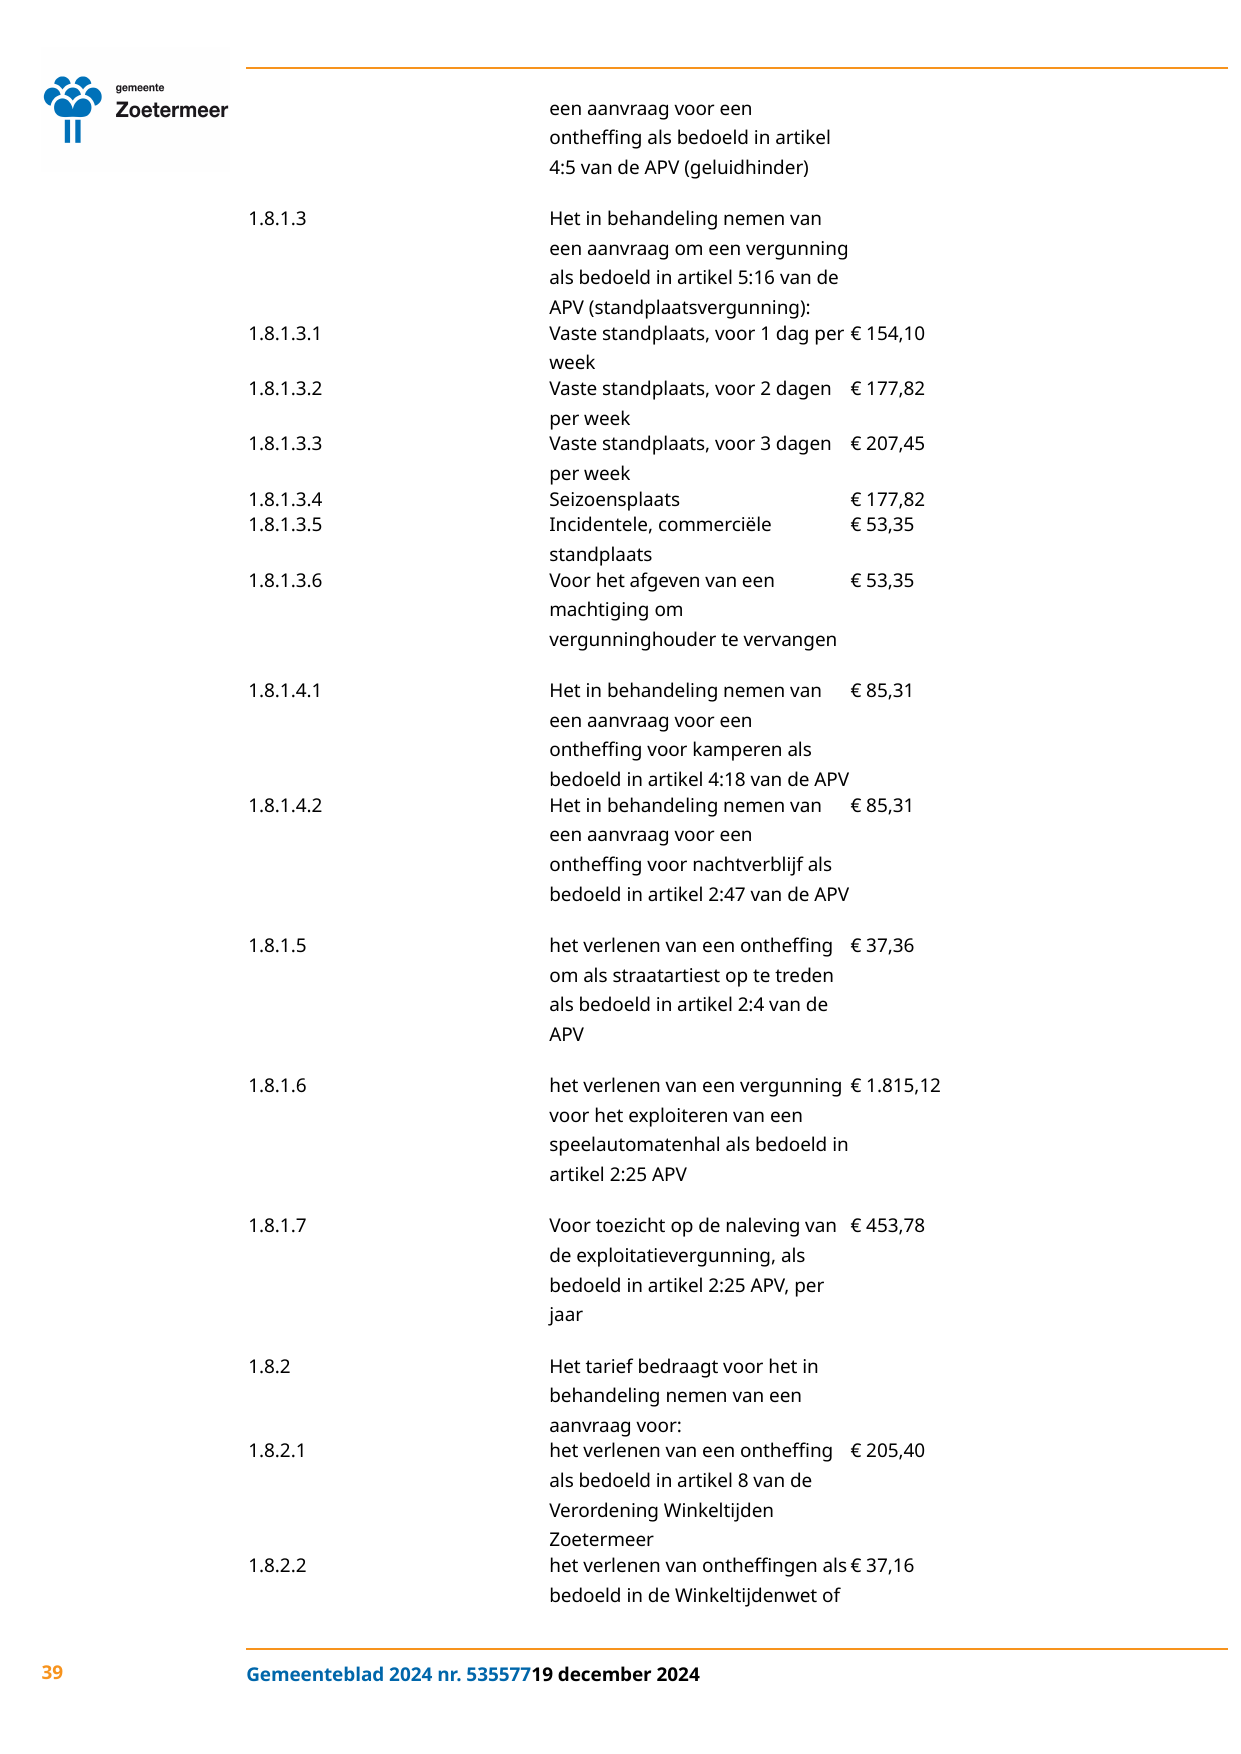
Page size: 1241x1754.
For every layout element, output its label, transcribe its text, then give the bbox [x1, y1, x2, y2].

table_cell [850, 652, 1152, 677]
table_cell 1.8.1.4.1 [248, 678, 549, 792]
table_cell [549, 180, 850, 205]
table_cell Voor het afgeven van een machtiging om vergunninghouder te vervangen [549, 567, 850, 652]
table_cell [850, 1047, 1152, 1072]
table_cell 1.8.1.3.1 [248, 320, 549, 375]
table_cell Vaste standplaats, voor 1 dag per week [549, 320, 850, 375]
table_cell 1.8.1.3.6 [248, 567, 549, 652]
table_cell Het in behandeling nemen van een aanvraag voor een ontheffing voor nachtverblijf als bedoeld in artikel 2:47 van de APV [549, 792, 850, 906]
table_cell het verlenen van ontheffingen als bedoeld in de Winkeltijdenwet of [549, 1552, 850, 1607]
table_cell [850, 1353, 1152, 1438]
table_cell [248, 652, 549, 677]
table_cell [549, 1047, 850, 1072]
table_cell [248, 180, 549, 205]
table_cell [850, 205, 1152, 320]
table_cell € 37,16 [850, 1552, 1152, 1607]
table_cell [850, 1327, 1152, 1353]
table_cell 1.8.1.3.4 [248, 486, 549, 512]
table_cell € 207,45 [850, 431, 1152, 486]
table_cell € 1.815,12 [850, 1073, 1152, 1187]
table_cell 1.8.1.3 [248, 205, 549, 320]
picture [41, 47, 231, 172]
table_cell Seizoensplaats [549, 486, 850, 512]
table_cell Het in behandeling nemen van een aanvraag om een vergunning als bedoeld in artikel 5:16 van de APV (standplaatsvergunning): [549, 205, 850, 320]
table_cell 1.8.1.6 [248, 1073, 549, 1187]
table_cell [549, 1327, 850, 1353]
table_cell [549, 906, 850, 932]
table_cell 1.8.1.5 [248, 932, 549, 1047]
table_cell het verlenen van een vergunning voor het exploiteren van een speelautomatenhal als bedoeld in artikel 2:25 APV [549, 1073, 850, 1187]
table_cell [248, 1327, 549, 1353]
table_cell € 53,35 [850, 567, 1152, 652]
table_cell [850, 180, 1152, 205]
table_cell € 53,35 [850, 512, 1152, 567]
table_cell € 85,31 [850, 678, 1152, 792]
table_cell 1.8.1.3.3 [248, 431, 549, 486]
table_cell een aanvraag voor een ontheffing als bedoeld in artikel 4:5 van de APV (geluidhinder) [549, 95, 850, 180]
table_cell 1.8.1.4.2 [248, 792, 549, 906]
table_cell het verlenen van een ontheffing als bedoeld in artikel 8 van de Verordening Winkeltijden Zoetermeer [549, 1438, 850, 1552]
table_cell Incidentele, commerciële standplaats [549, 512, 850, 567]
table_cell € 177,82 [850, 375, 1152, 431]
table_cell 1.8.1.3.2 [248, 375, 549, 431]
table_cell [850, 95, 1152, 180]
table_cell [248, 906, 549, 932]
table_cell [549, 652, 850, 677]
table_cell € 37,36 [850, 932, 1152, 1047]
table_cell 1.8.1.3.5 [248, 512, 549, 567]
table_cell 1.8.1.7 [248, 1213, 549, 1327]
table_cell [850, 906, 1152, 932]
table_cell [248, 1187, 549, 1213]
table_cell Vaste standplaats, voor 3 dagen per week [549, 431, 850, 486]
table_cell € 154,10 [850, 320, 1152, 375]
table_cell Vaste standplaats, voor 2 dagen per week [549, 375, 850, 431]
table_cell € 453,78 [850, 1213, 1152, 1327]
table_cell € 85,31 [850, 792, 1152, 906]
table_cell [549, 1187, 850, 1213]
table_cell [850, 1187, 1152, 1213]
table_cell Het tarief bedraagt voor het in behandeling nemen van een aanvraag voor: [549, 1353, 850, 1438]
table_cell 1.8.2 [248, 1353, 549, 1438]
table_cell [248, 1047, 549, 1072]
table_cell 1.8.2.2 [248, 1552, 549, 1607]
table_cell Voor toezicht op de naleving van de exploitatievergunning, als bedoeld in artikel 2:25 APV, per jaar [549, 1213, 850, 1327]
table_cell Het in behandeling nemen van een aanvraag voor een ontheffing voor kamperen als bedoeld in artikel 4:18 van de APV [549, 678, 850, 792]
table_cell € 205,40 [850, 1438, 1152, 1552]
table_cell 1.8.2.1 [248, 1438, 549, 1552]
table_cell [248, 95, 549, 180]
table_cell het verlenen van een ontheffing om als straatartiest op te treden als bedoeld in artikel 2:4 van de APV [549, 932, 850, 1047]
table_cell € 177,82 [850, 486, 1152, 512]
